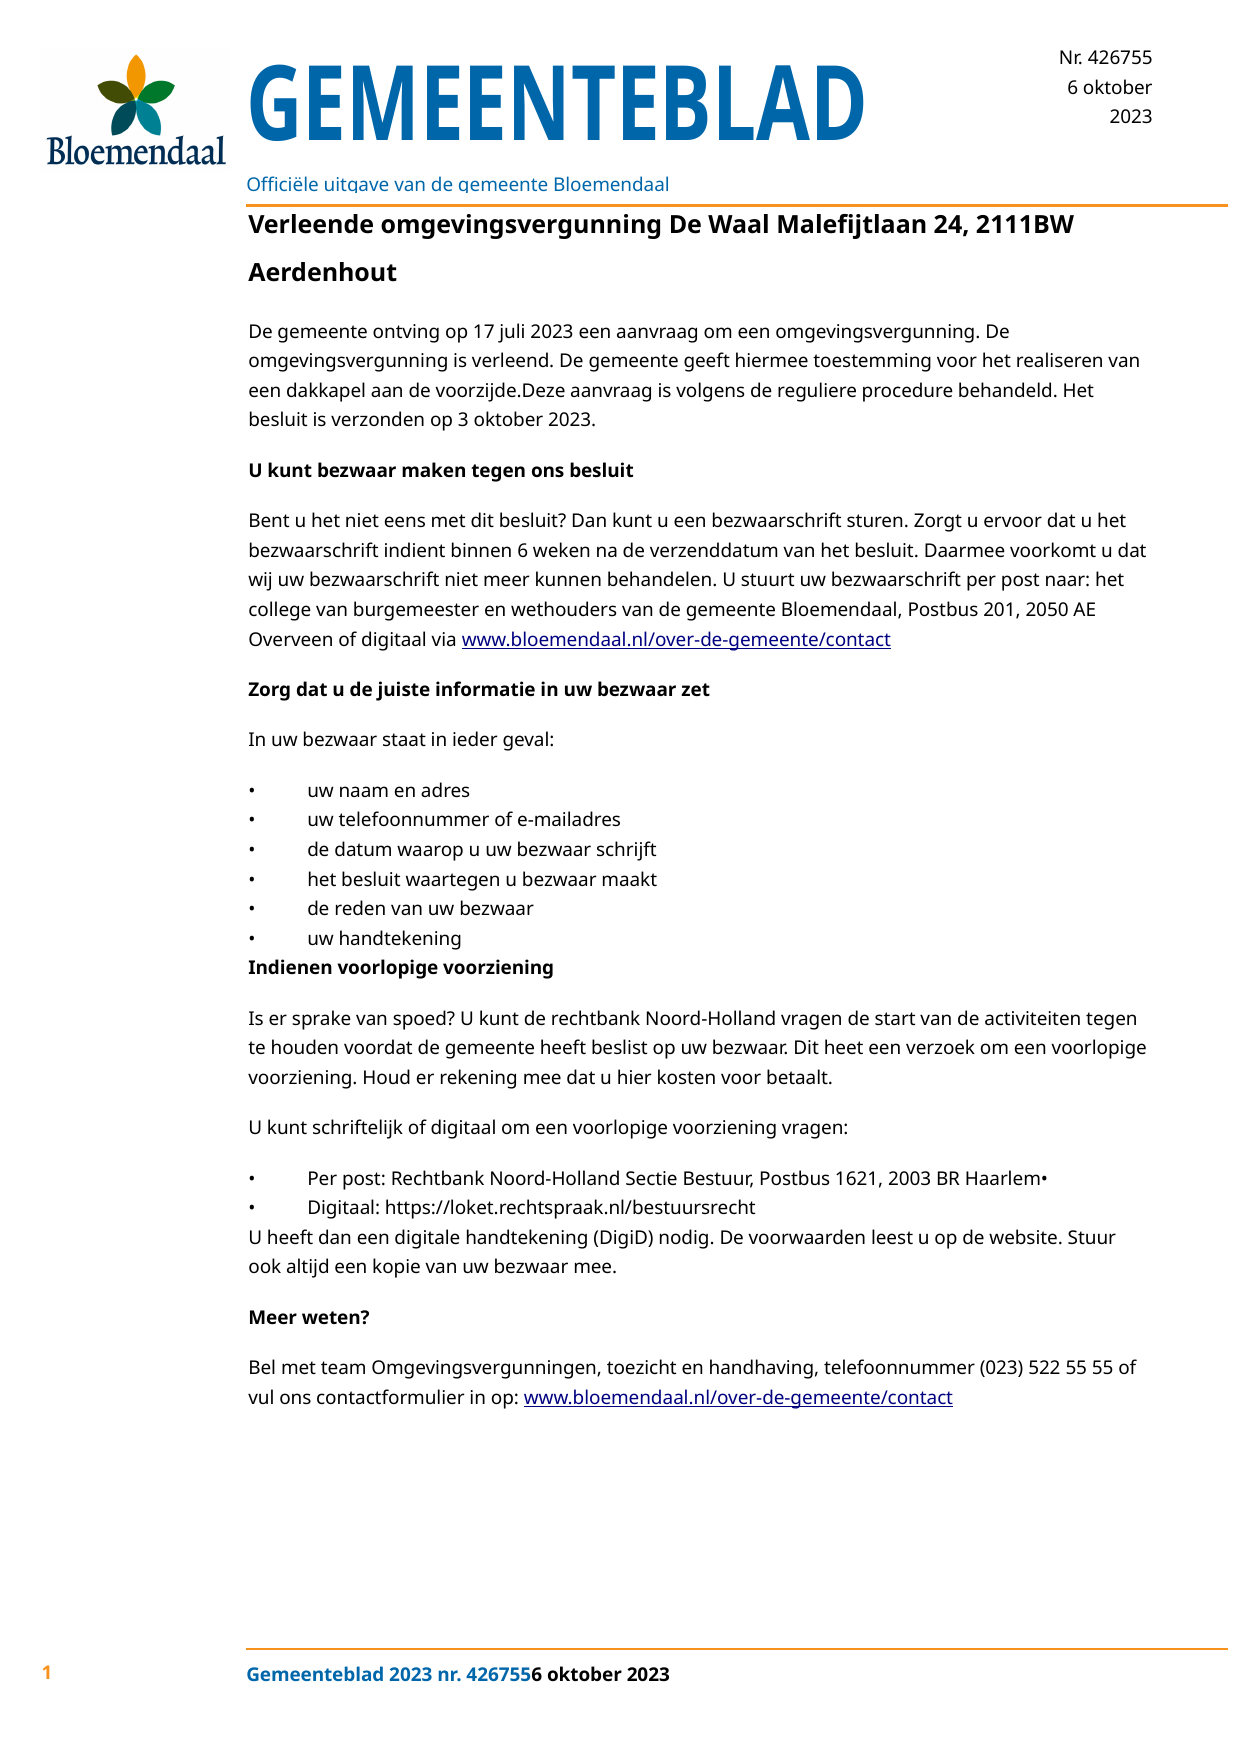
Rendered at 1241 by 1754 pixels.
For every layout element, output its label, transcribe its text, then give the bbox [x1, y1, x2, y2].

list uw naam en adres [248, 777, 1152, 803]
text U kunt bezwaar maken tegen ons besluit [248, 457, 1152, 483]
text U kunt schriftelijk of digitaal om een voorlopige voorziening vragen: [248, 1114, 1152, 1140]
list de datum waarop u uw bezwaar schrijft [248, 836, 1152, 862]
text De gemeente ontving op 17 juli 2023 een aanvraag om een omgevingsvergunning. De omgevingsvergunning is verleend. De gemeente geeft hiermee toestemming voor het realiseren van een dakkapel aan de voorzijde.Deze aanvraag is volgens de reguliere procedure behandeld. Het besluit is verzonden op 3 oktober 2023. [248, 318, 1152, 432]
text Bent u het niet eens met dit besluit? Dan kunt u een bezwaarschrift sturen. Zorgt u ervoor dat u het bezwaarschrift indient binnen 6 weken na de verzenddatum van het besluit. Daarmee voorkomt u dat wij uw bezwaarschrift niet meer kunnen behandelen. U stuurt uw bezwaarschrift per post naar: het college van burgemeester en wethouders van de gemeente Bloemendaal, Postbus 201, 2050 AE Overveen of digitaal via www.bloemendaal.nl/over-de-gemeente/contact [248, 507, 1152, 652]
list Per post: Rechtbank Noord-Holland Sectie Bestuur, Postbus 1621, 2003 BR Haarlem• [248, 1165, 1152, 1191]
list uw telefoonnummer of e-mailadres [248, 807, 1152, 832]
picture [41, 47, 231, 172]
text Zorg dat u de juiste informatie in uw bezwaar zet [248, 676, 1152, 702]
text U heeft dan een digitale handtekening (DigiD) nodig. De voorwaarden leest u op de website. Stuur ook altijd een kopie van uw bezwaar mee. [248, 1224, 1152, 1279]
list Digitaal: https://loket.rechtspraak.nl/bestuursrecht [248, 1194, 1152, 1220]
text Bel met team Omgevingsvergunningen, toezicht en handhaving, telefoonnummer (023) 522 55 55 of vul ons contactformulier in op: www.bloemendaal.nl/over-de-gemeente/contact [248, 1354, 1152, 1410]
list de reden van uw bezwaar [248, 895, 1152, 921]
list uw handtekening [248, 925, 1152, 951]
text In uw bezwaar staat in ieder geval: [248, 727, 1152, 752]
text Verleende omgevingsvergunning De Waal Malefijtlaan 24, 2111BW Aerdenhout [248, 207, 1152, 288]
text Is er sprake van spoed? U kunt de rechtbank Noord-Holland vragen de start van de activiteiten tegen te houden voordat de gemeente heeft beslist op uw bezwaar. Dit heet een verzoek om een voorlopige voorziening. Houd er rekening mee dat u hier kosten voor betaalt. [248, 1005, 1152, 1090]
list het besluit waartegen u bezwaar maakt [248, 866, 1152, 892]
text Meer weten? [248, 1304, 1152, 1330]
text Indienen voorlopige voorziening [248, 954, 1152, 980]
